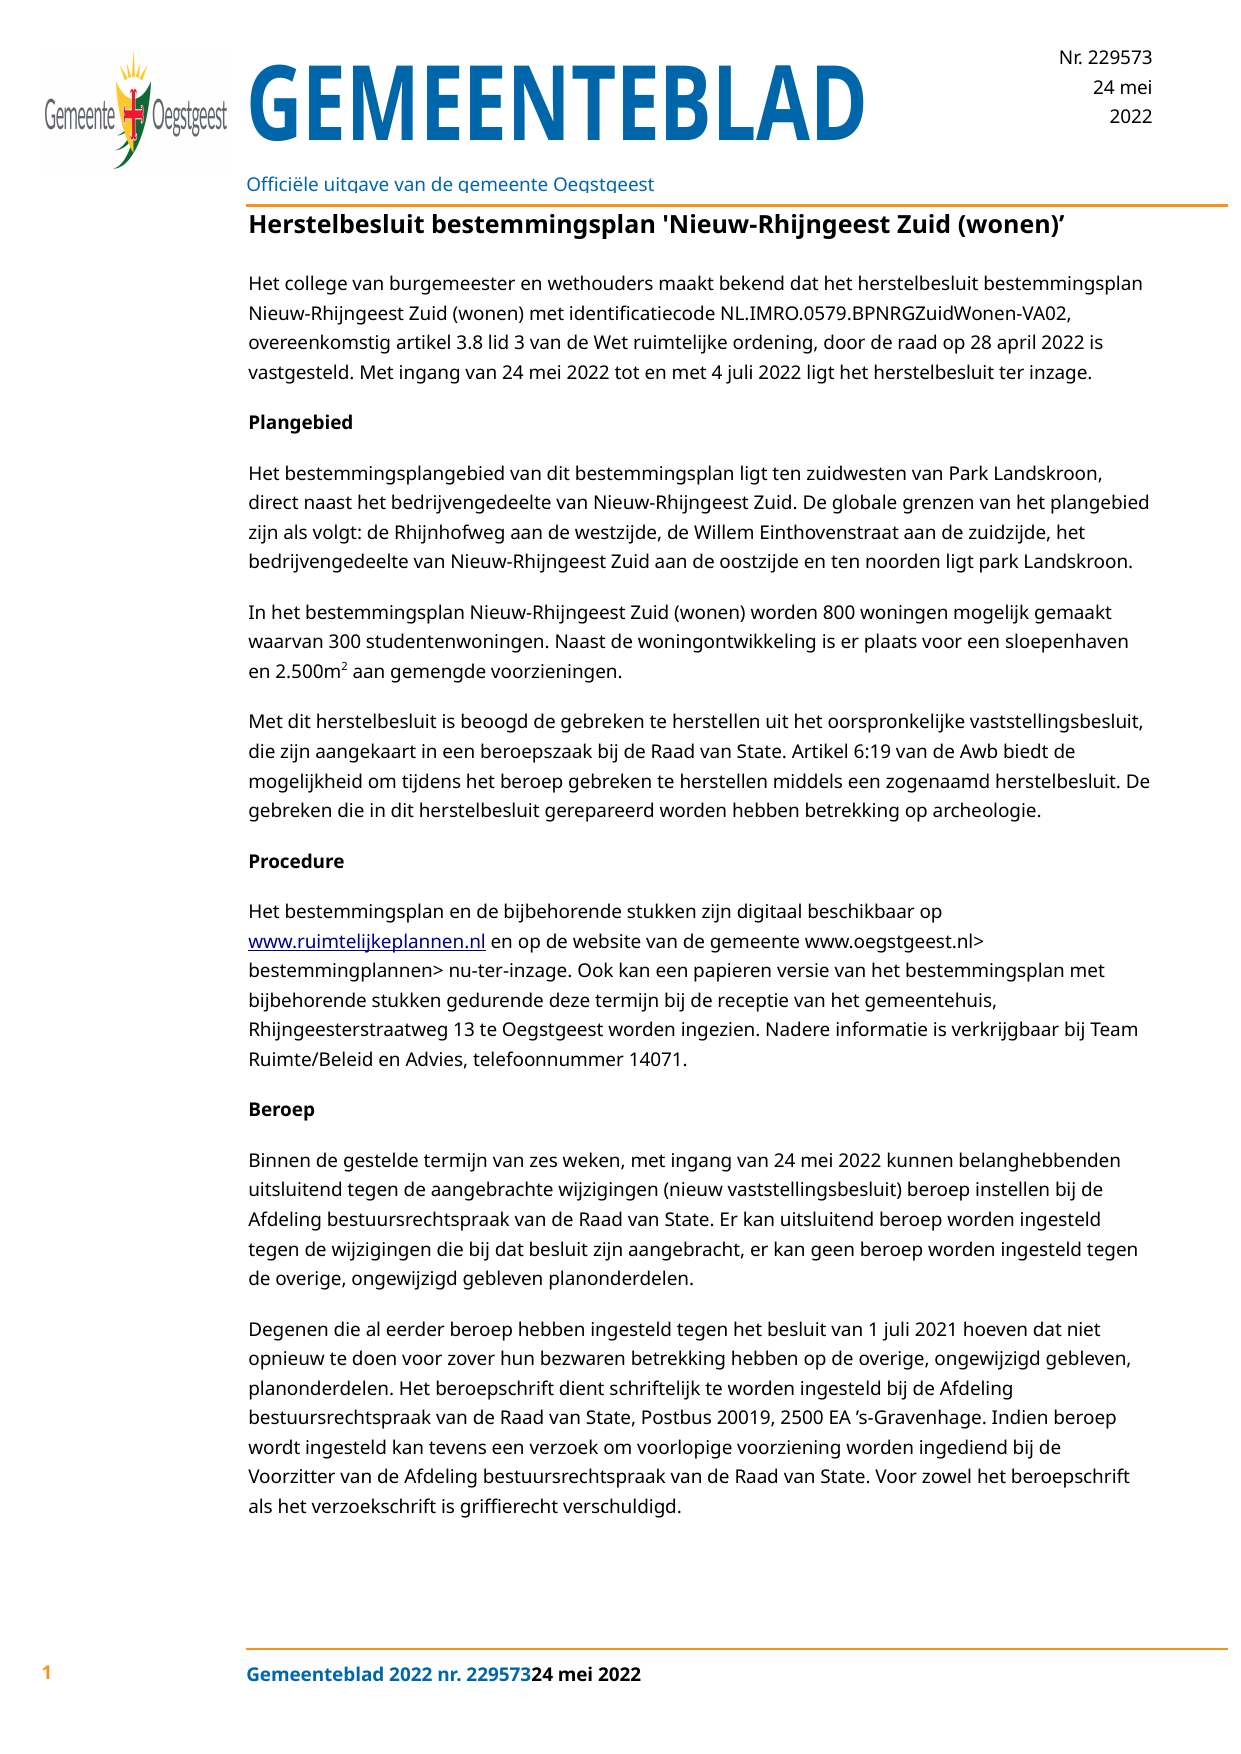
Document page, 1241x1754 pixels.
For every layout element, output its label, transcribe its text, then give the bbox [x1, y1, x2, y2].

text Procedure [248, 848, 1152, 873]
text Plangebied [248, 409, 1152, 435]
text Het bestemmingsplan en de bijbehorende stukken zijn digitaal beschikbaar op www.ruimtelijkeplannen.nl en op de website van de gemeente www.oegstgeest.nl> bestemmingplannen> nu-ter-inzage. Ook kan een papieren versie van het bestemmingsplan met bijbehorende stukken gedurende deze termijn bij de receptie van het gemeentehuis, Rhijngeesterstraatweg 13 te Oegstgeest worden ingezien. Nadere informatie is verkrijgbaar bij Team Ruimte/Beleid en Advies, telefoonnummer 14071. [248, 898, 1152, 1072]
text Herstelbesluit bestemmingsplan 'Nieuw-Rhijngeest Zuid (wonen)’ [248, 207, 1152, 241]
text Degenen die al eerder beroep hebben ingesteld tegen het besluit van 1 juli 2021 hoeven dat niet opnieuw te doen voor zover hun bezwaren betrekking hebben op de overige, ongewijzigd gebleven, planonderdelen. Het beroepschrift dient schriftelijk te worden ingesteld bij de Afdeling bestuursrechtspraak van de Raad van State, Postbus 20019, 2500 EA ’s-Gravenhage. Indien beroep wordt ingesteld kan tevens een verzoek om voorlopige voorziening worden ingediend bij de Voorzitter van de Afdeling bestuursrechtspraak van de Raad van State. Voor zowel het beroepschrift als het verzoekschrift is griffierecht verschuldigd. [248, 1316, 1152, 1519]
text In het bestemmingsplan Nieuw-Rhijngeest Zuid (wonen) worden 800 woningen mogelijk gemaakt waarvan 300 studentenwoningen. Naast de woningontwikkeling is er plaats voor een sloepenhaven en 2.500m2 aan gemengde voorzieningen. [248, 599, 1152, 684]
text Beroep [248, 1097, 1152, 1122]
text Het bestemmingsplangebied van dit bestemmingsplan ligt ten zuidwesten van Park Landskroon, direct naast het bedrijvengedeelte van Nieuw-Rhijngeest Zuid. De globale grenzen van het plangebied zijn als volgt: de Rhijnhofweg aan de westzijde, de Willem Einthovenstraat aan de zuidzijde, het bedrijvengedeelte van Nieuw-Rhijngeest Zuid aan de oostzijde en ten noorden ligt park Landskroon. [248, 460, 1152, 574]
text Het college van burgemeester en wethouders maakt bekend dat het herstelbesluit bestemmingsplan Nieuw-Rhijngeest Zuid (wonen) met identificatiecode NL.IMRO.0579.BPNRGZuidWonen-VA02, overeenkomstig artikel 3.8 lid 3 van de Wet ruimtelijke ordening, door de raad op 28 april 2022 is vastgesteld. Met ingang van 24 mei 2022 tot en met 4 juli 2022 ligt het herstelbesluit ter inzage. [248, 270, 1152, 385]
text Met dit herstelbesluit is beoogd de gebreken te herstellen uit het oorspronkelijke vaststellingsbesluit, die zijn aangekaart in een beroepszaak bij de Raad van State. Artikel 6:19 van de Awb biedt de mogelijkheid om tijdens het beroep gebreken te herstellen middels een zogenaamd herstelbesluit. De gebreken die in dit herstelbesluit gerepareerd worden hebben betrekking op archeologie. [248, 709, 1152, 823]
text Binnen de gestelde termijn van zes weken, met ingang van 24 mei 2022 kunnen belanghebbenden uitsluitend tegen de aangebrachte wijzigingen (nieuw vaststellingsbesluit) beroep instellen bij de Afdeling bestuursrechtspraak van de Raad van State. Er kan uitsluitend beroep worden ingesteld tegen de wijzigingen die bij dat besluit zijn aangebracht, er kan geen beroep worden ingesteld tegen de overige, ongewijzigd gebleven planonderdelen. [248, 1147, 1152, 1291]
picture [41, 47, 231, 172]
